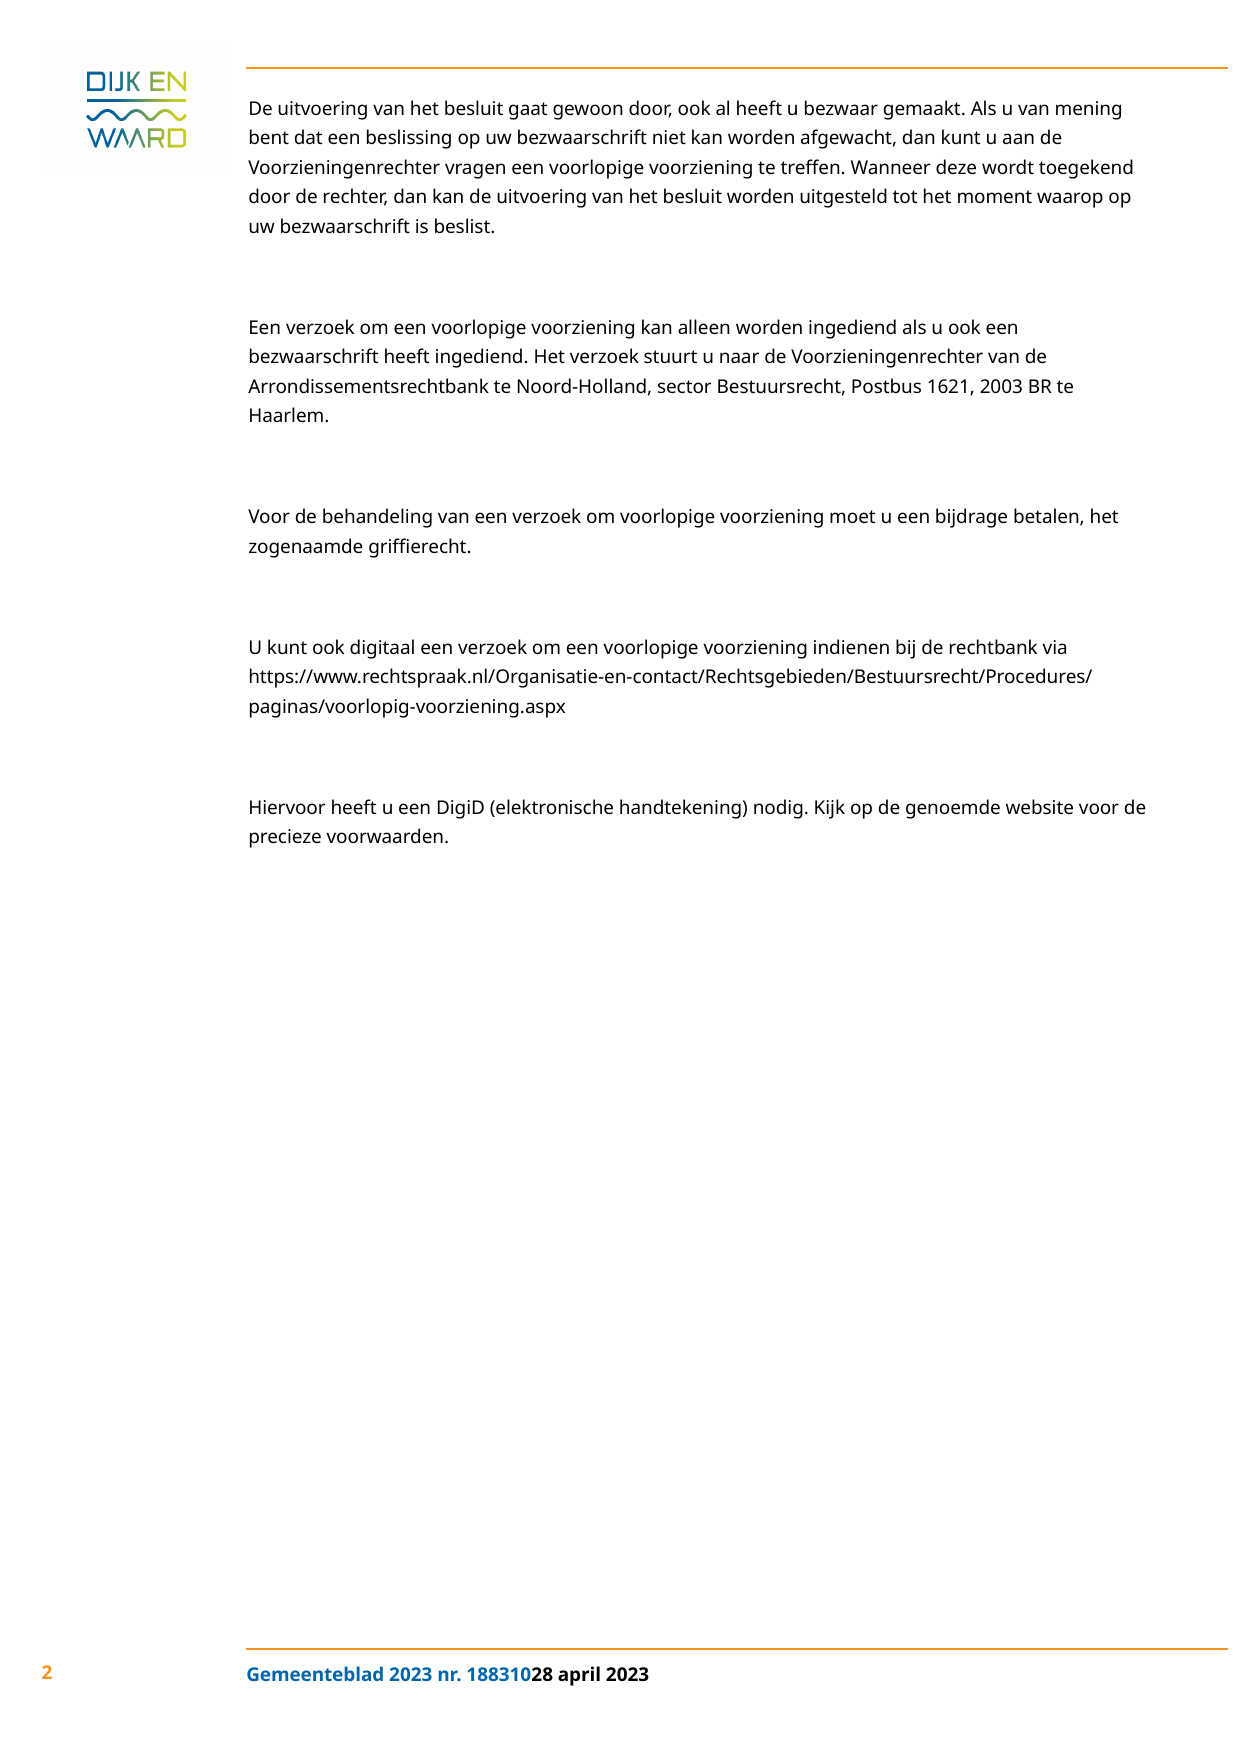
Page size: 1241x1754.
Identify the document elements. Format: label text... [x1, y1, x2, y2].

picture [41, 47, 231, 172]
text Hiervoor heeft u een DigiD (elektronische handtekening) nodig. Kijk op de genoemde website voor de precieze voorwaarden. [248, 794, 1152, 849]
text De uitvoering van het besluit gaat gewoon door, ook al heeft u bezwaar gemaakt. Als u van mening bent dat een beslissing op uw bezwaarschrift niet kan worden afgewacht, dan kunt u aan de Voorzieningenrechter vragen een voorlopige voorziening te treffen. Wanneer deze wordt toegekend door de rechter, dan kan de uitvoering van het besluit worden uitgesteld tot het moment waarop op uw bezwaarschrift is beslist. [248, 95, 1152, 239]
text Een verzoek om een voorlopige voorziening kan alleen worden ingediend als u ook een bezwaarschrift heeft ingediend. Het verzoek stuurt u naar de Voorzieningenrechter van de Arrondissementsrechtbank te Noord-Holland, sector Bestuursrecht, Postbus 1621, 2003 BR te Haarlem. [248, 314, 1152, 428]
text Voor de behandeling van een verzoek om voorlopige voorziening moet u een bijdrage betalen, het zogenaamde griffierecht. [248, 503, 1152, 559]
text U kunt ook digitaal een verzoek om een voorlopige voorziening indienen bij de rechtbank via https://www.rechtspraak.nl/Organisatie-en-contact/Rechtsgebieden/Bestuursrecht/Procedures/paginas/voorlopig-voorziening.aspx [248, 634, 1152, 719]
